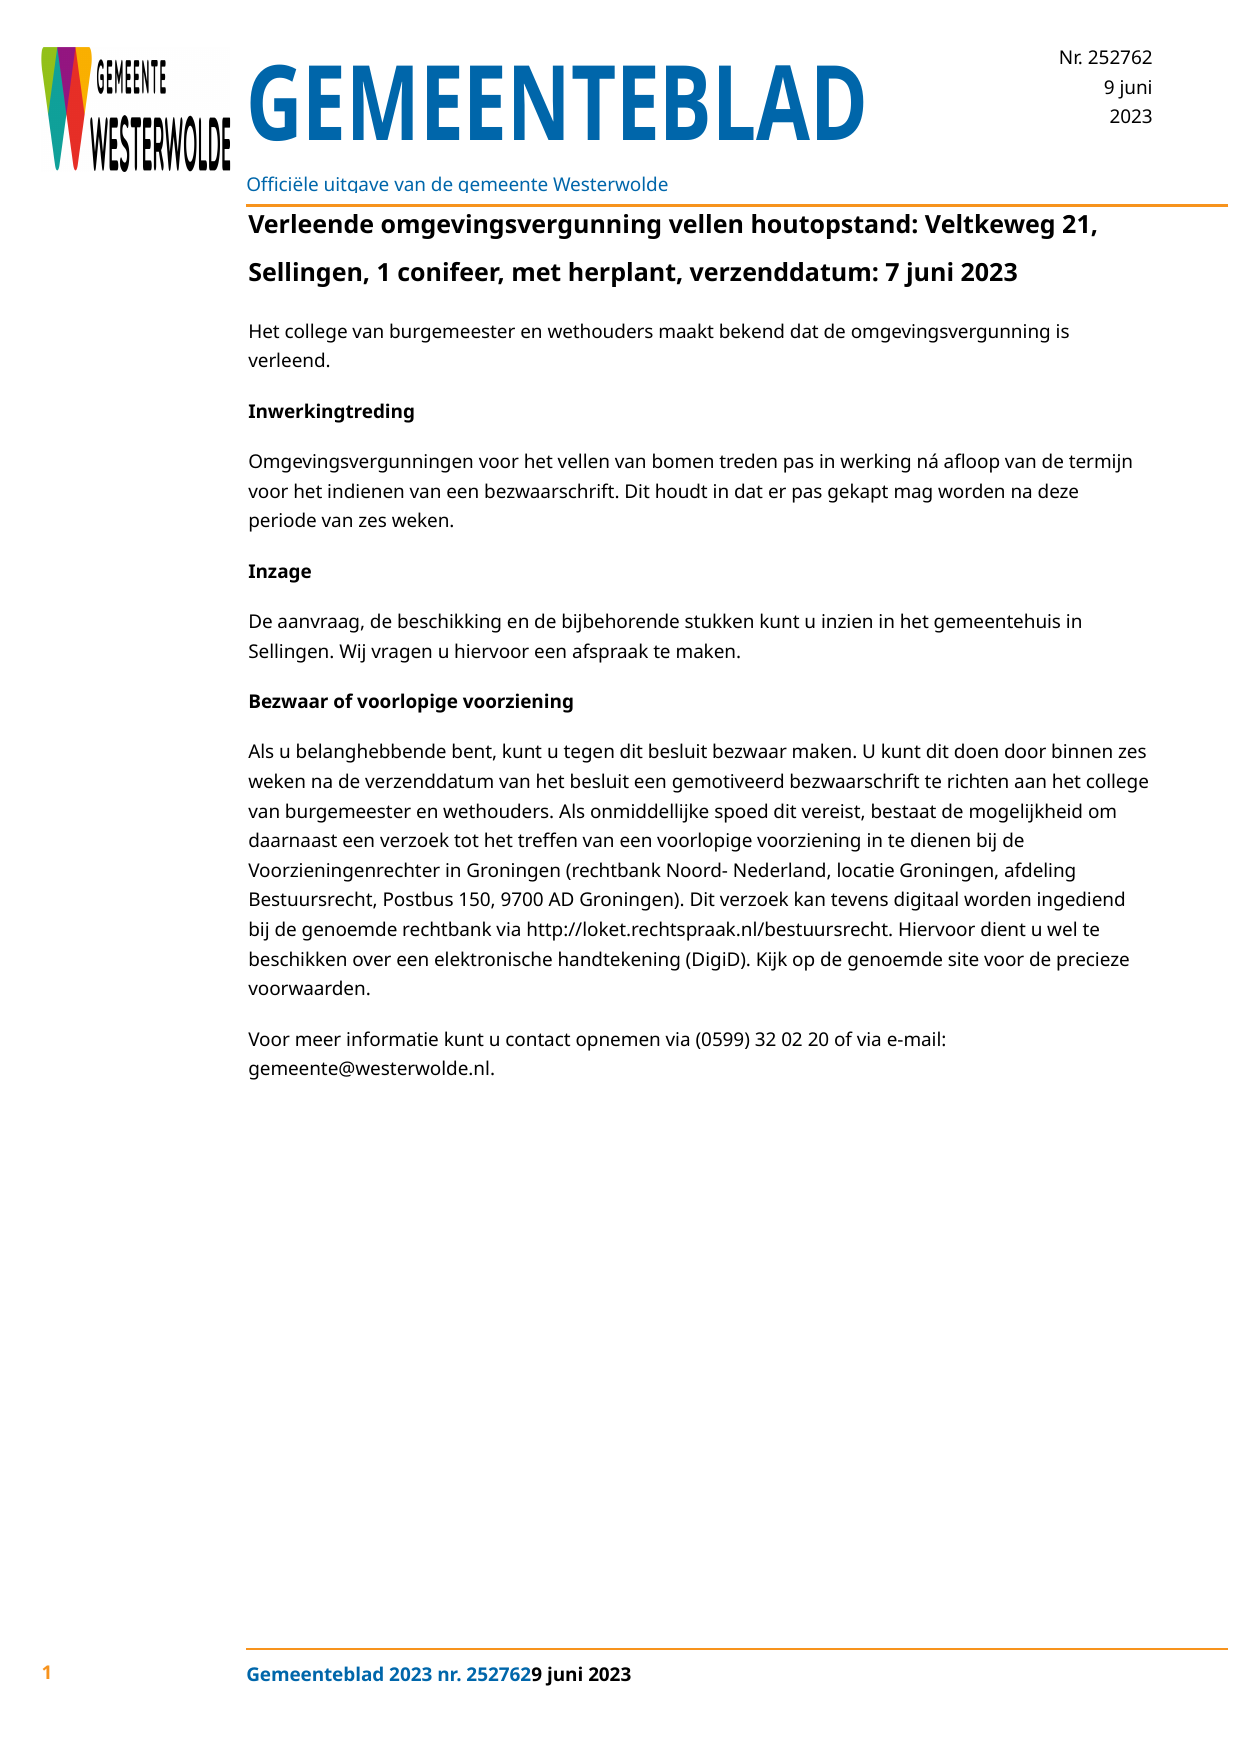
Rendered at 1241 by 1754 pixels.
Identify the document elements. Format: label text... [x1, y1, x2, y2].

text Het college van burgemeester en wethouders maakt bekend dat de omgevingsvergunning is verleend. [248, 318, 1152, 373]
text Inwerkingtreding [248, 398, 1152, 424]
text Bezwaar of voorlopige voorziening [248, 688, 1152, 714]
text Omgevingsvergunningen voor het vellen van bomen treden pas in werking ná afloop van de termijn voor het indienen van een bezwaarschrift. Dit houdt in dat er pas gekapt mag worden na deze periode van zes weken. [248, 448, 1152, 533]
text Als u belanghebbende bent, kunt u tegen dit besluit bezwaar maken. U kunt dit doen door binnen zes weken na de verzenddatum van het besluit een gemotiveerd bezwaarschrift te richten aan het college van burgemeester en wethouders. Als onmiddellijke spoed dit vereist, bestaat de mogelijkheid om daarnaast een verzoek tot het treffen van een voorlopige voorziening in te dienen bij de Voorzieningenrechter in Groningen (rechtbank Noord- Nederland, locatie Groningen, afdeling Bestuursrecht, Postbus 150, 9700 AD Groningen). Dit verzoek kan tevens digitaal worden ingediend bij de genoemde rechtbank via http://loket.rechtspraak.nl/bestuursrecht. Hiervoor dient u wel te beschikken over een elektronische handtekening (DigiD). Kijk op de genoemde site voor de precieze voorwaarden. [248, 739, 1152, 1001]
text Inzage [248, 558, 1152, 584]
text Verleende omgevingsvergunning vellen houtopstand: Veltkeweg 21, Sellingen, 1 conifeer, met herplant, verzenddatum: 7 juni 2023 [248, 207, 1152, 288]
text De aanvraag, de beschikking en de bijbehorende stukken kunt u inzien in het gemeentehuis in Sellingen. Wij vragen u hiervoor een afspraak te maken. [248, 608, 1152, 664]
picture [41, 47, 231, 172]
text Voor meer informatie kunt u contact opnemen via (0599) 32 02 20 of via e-mail: gemeente@westerwolde.nl. [248, 1026, 1152, 1081]
